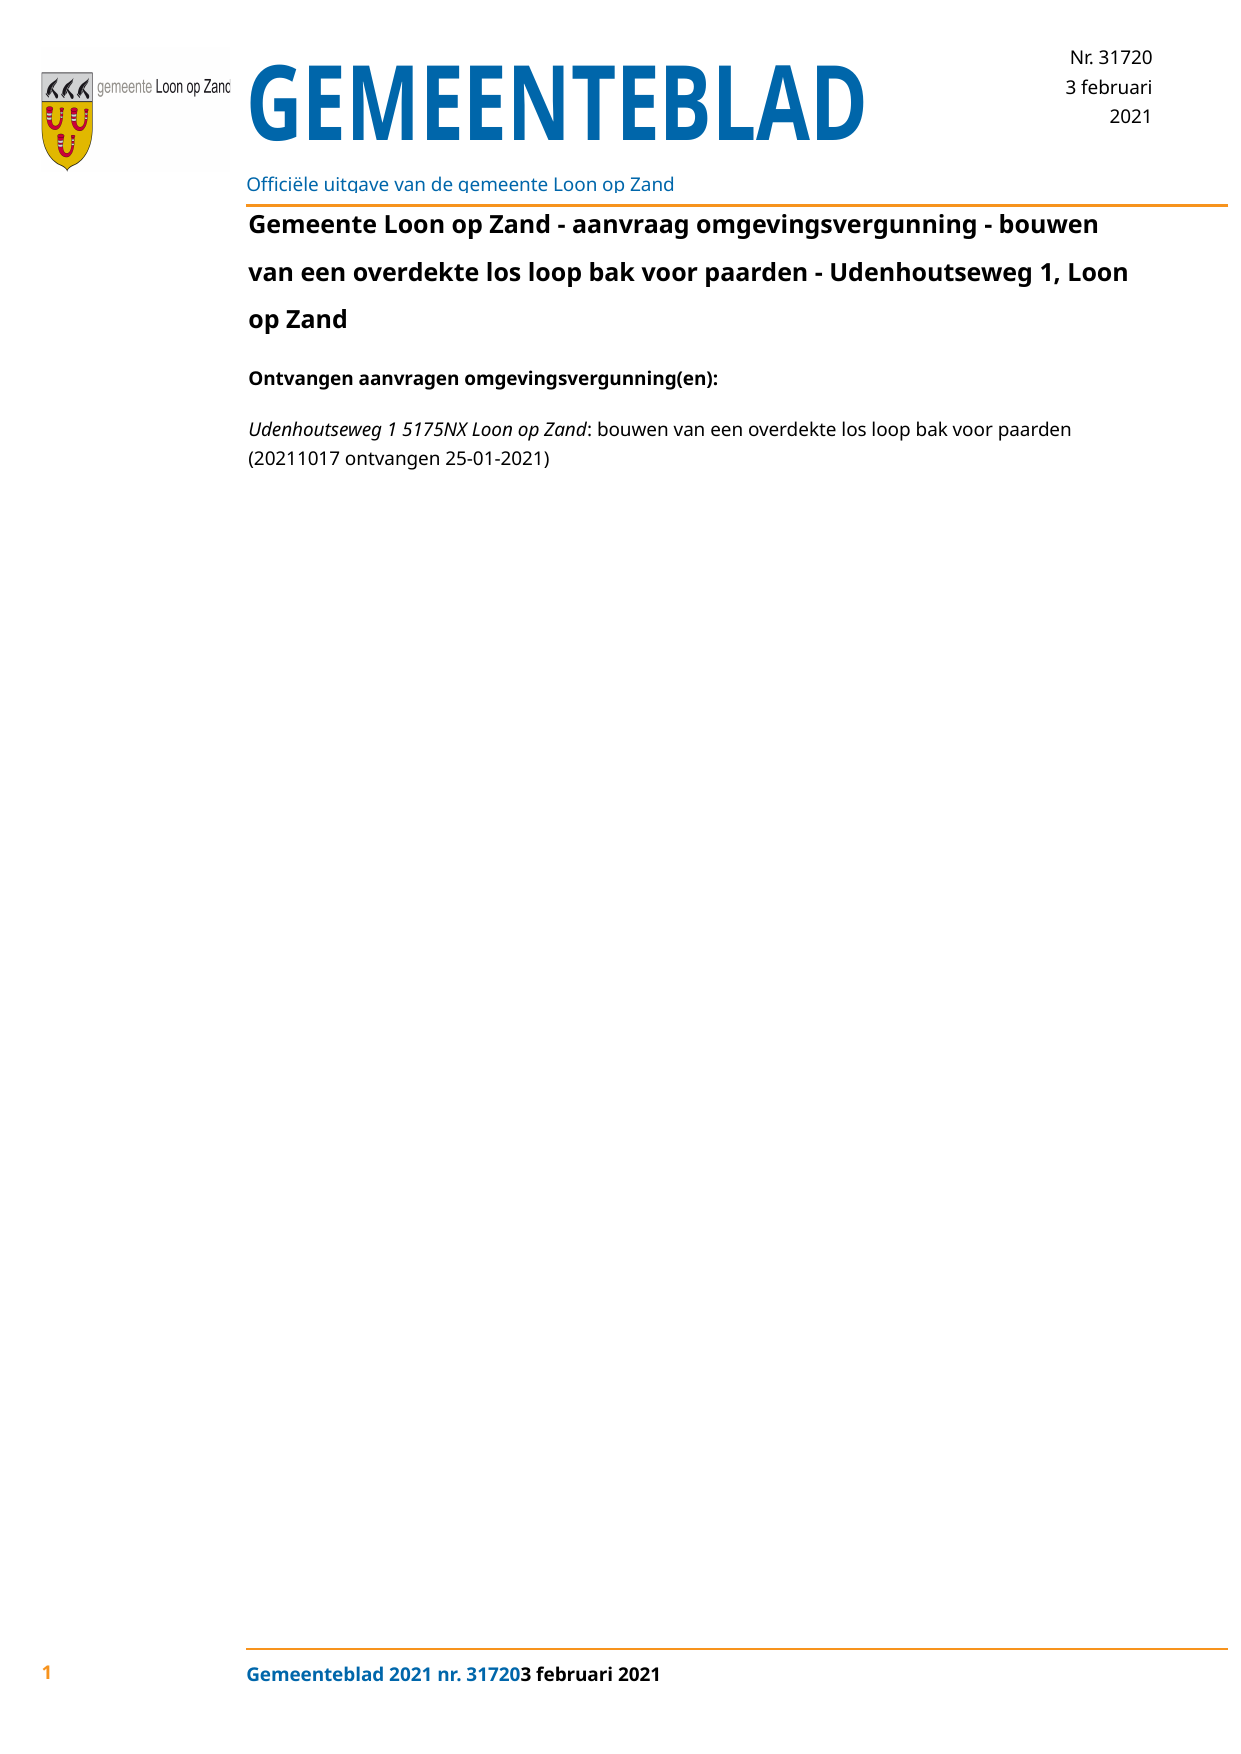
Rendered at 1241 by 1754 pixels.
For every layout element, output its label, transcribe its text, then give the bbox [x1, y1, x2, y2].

text Udenhoutseweg 1 5175NX Loon op Zand: bouwen van een overdekte los loop bak voor paarden (20211017 ontvangen 25-01-2021) [248, 416, 1152, 471]
picture [41, 47, 231, 172]
text Ontvangen aanvragen omgevingsvergunning(en): [248, 366, 1152, 391]
text Gemeente Loon op Zand - aanvraag omgevingsvergunning - bouwen van een overdekte los loop bak voor paarden - Udenhoutseweg 1, Loon op Zand [248, 207, 1152, 336]
